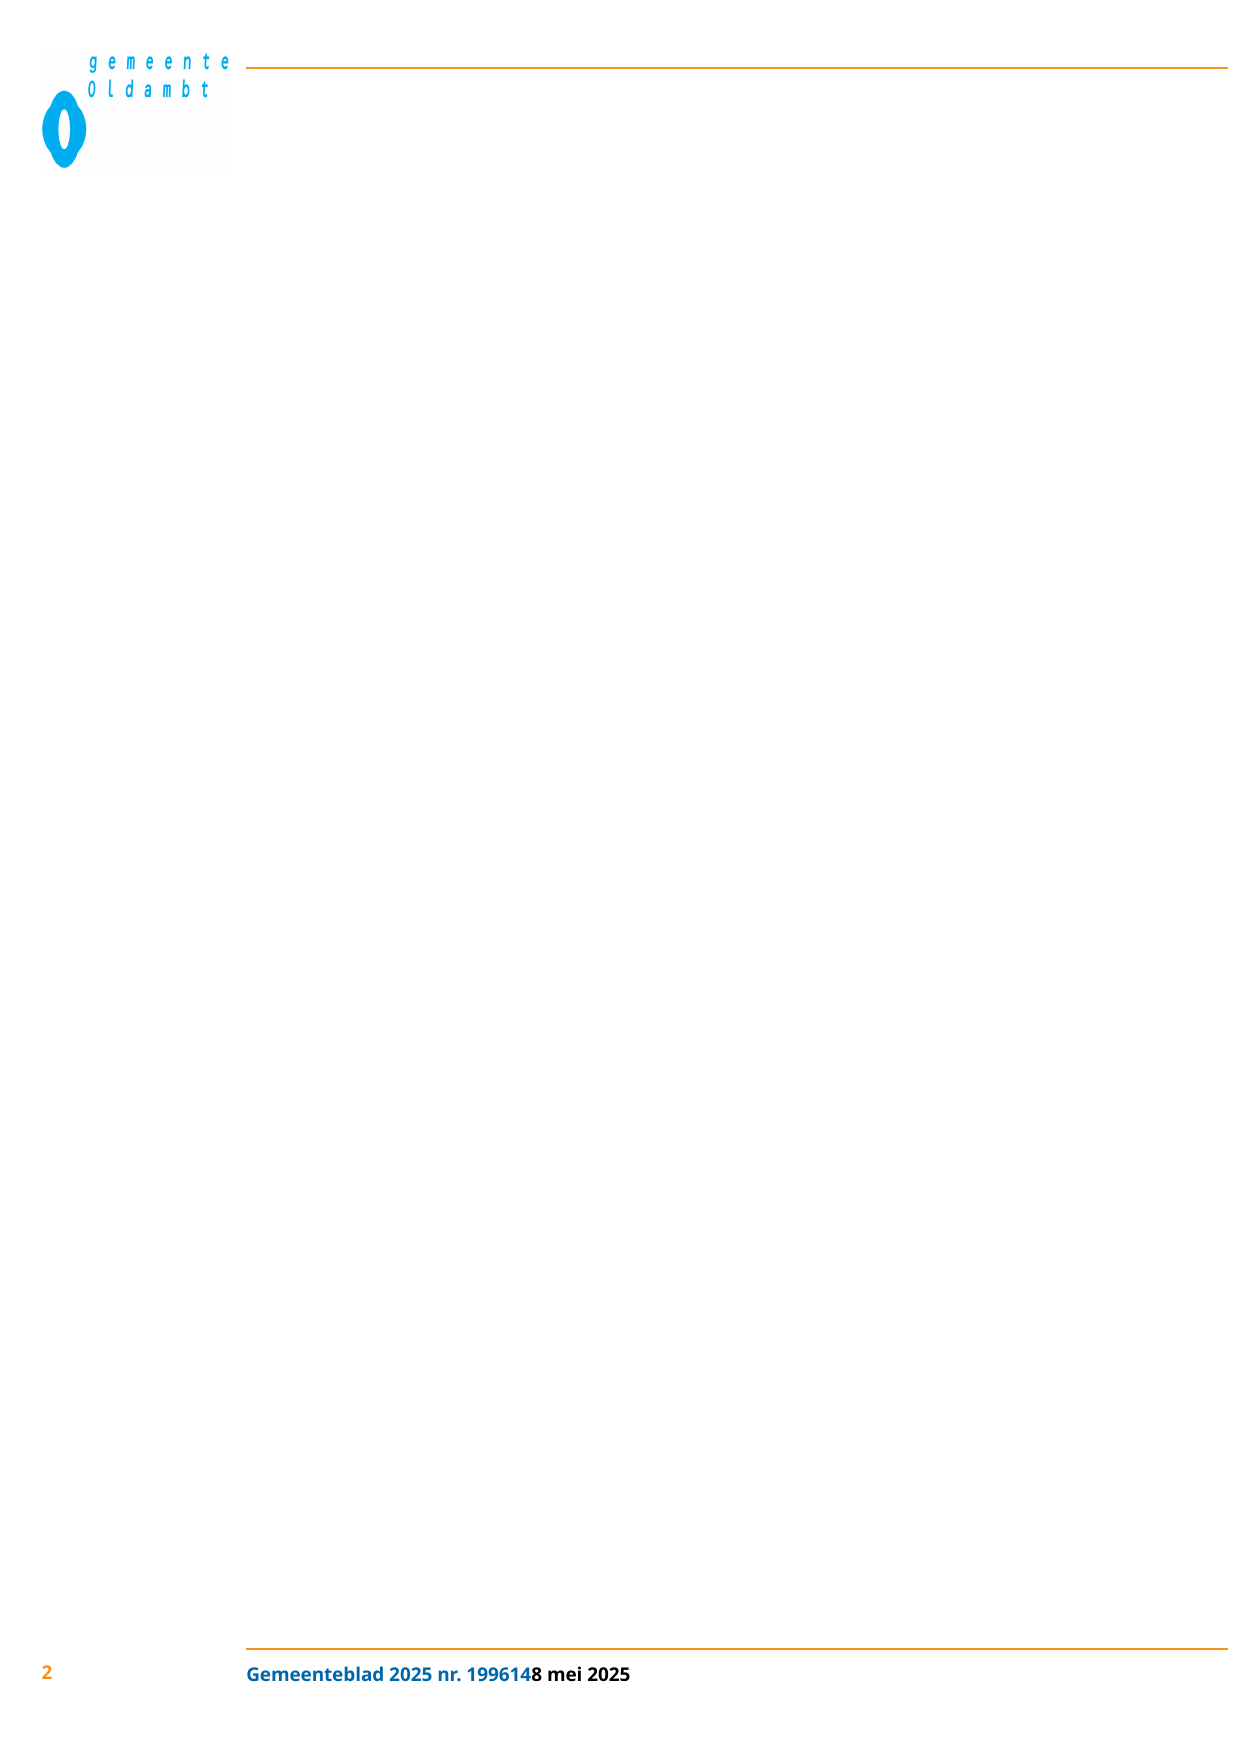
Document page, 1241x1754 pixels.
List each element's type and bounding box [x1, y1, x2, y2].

picture [41, 47, 231, 172]
